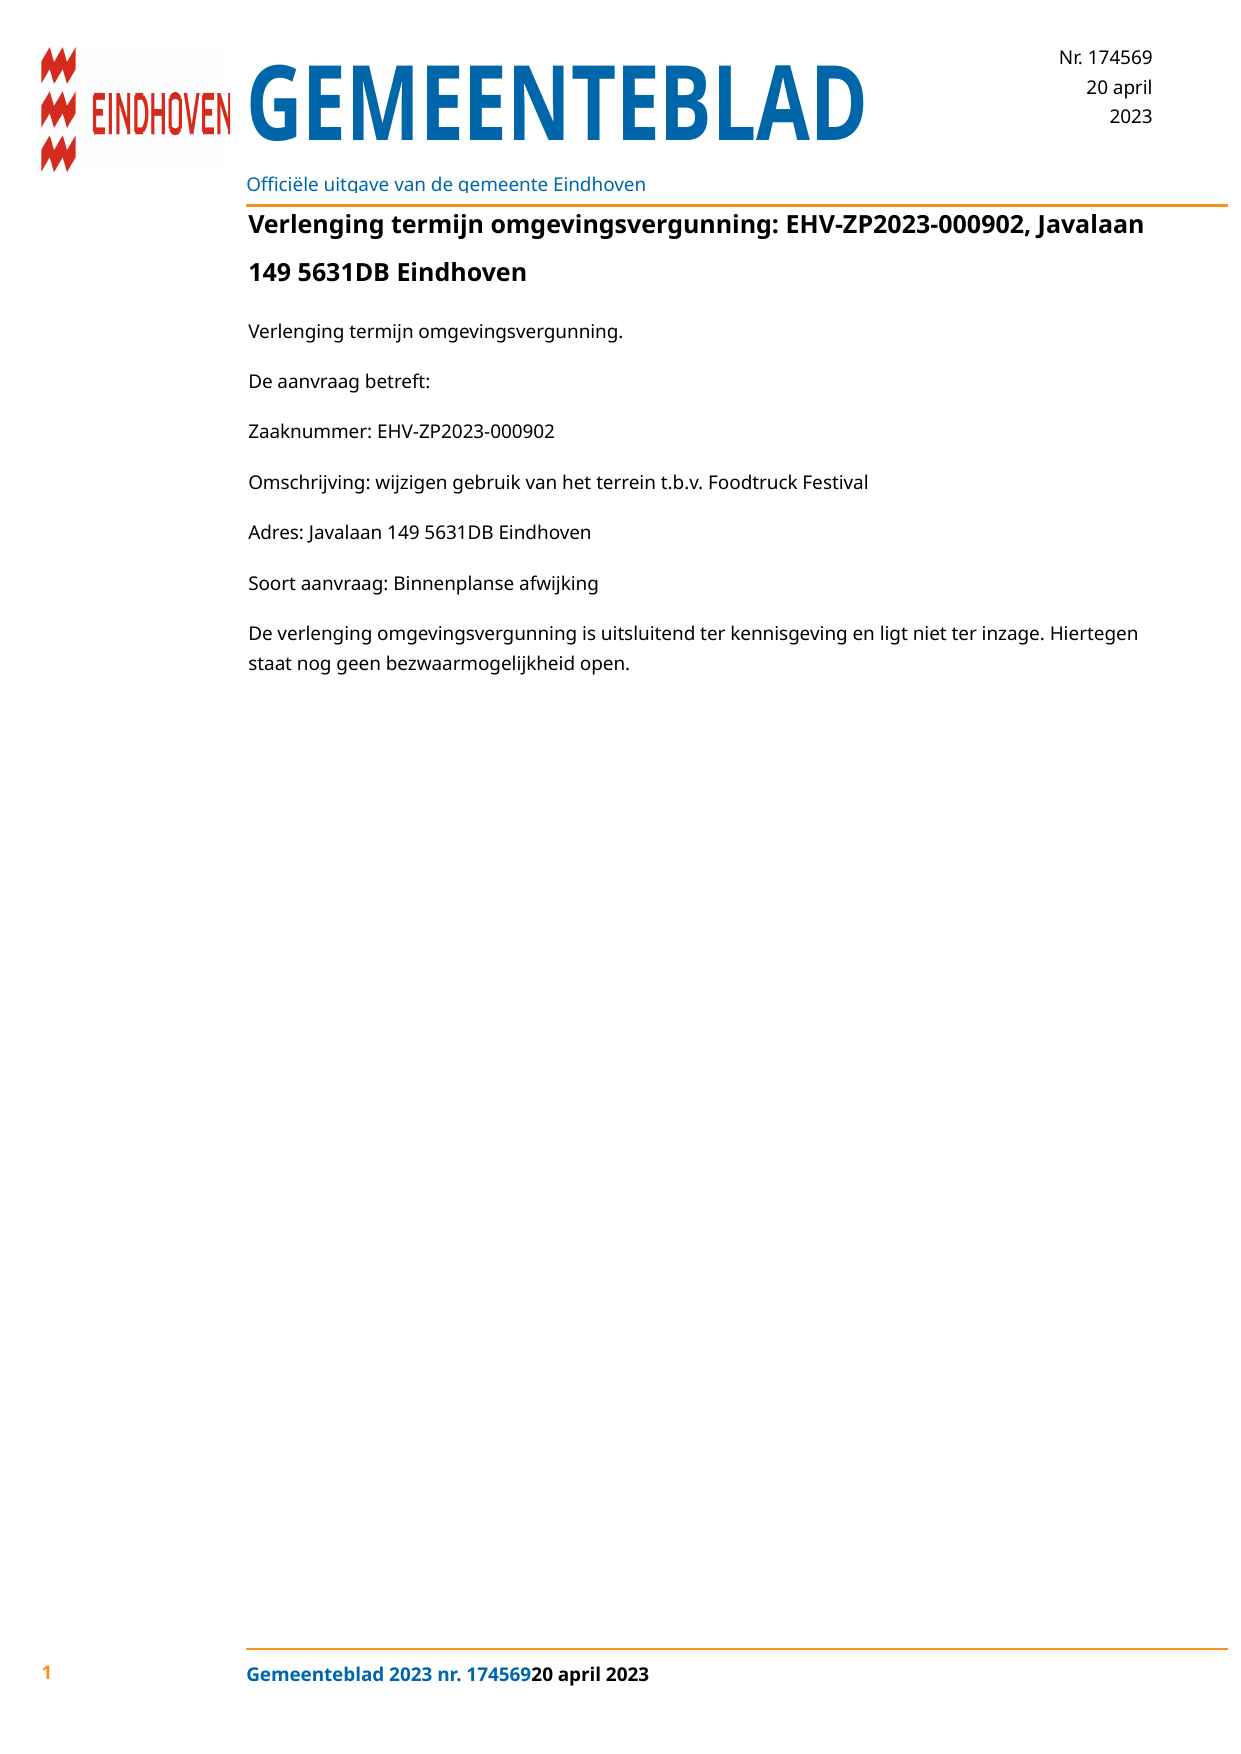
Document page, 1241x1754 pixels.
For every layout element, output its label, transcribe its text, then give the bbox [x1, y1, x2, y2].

text Soort aanvraag: Binnenplanse afwijking [248, 570, 1152, 596]
text Adres: Javalaan 149 5631DB Eindhoven [248, 519, 1152, 545]
picture [41, 47, 231, 172]
text Verlenging termijn omgevingsvergunning. [248, 318, 1152, 344]
text Verlenging termijn omgevingsvergunning: EHV-ZP2023-000902, Javalaan 149 5631DB Eindhoven [248, 207, 1152, 288]
text Omschrijving: wijzigen gebruik van het terrein t.b.v. Foodtruck Festival [248, 469, 1152, 495]
text De verlenging omgevingsvergunning is uitsluitend ter kennisgeving en ligt niet ter inzage. Hiertegen staat nog geen bezwaarmogelijkheid open. [248, 620, 1152, 676]
text Zaaknummer: EHV-ZP2023-000902 [248, 419, 1152, 444]
text De aanvraag betreft: [248, 368, 1152, 394]
